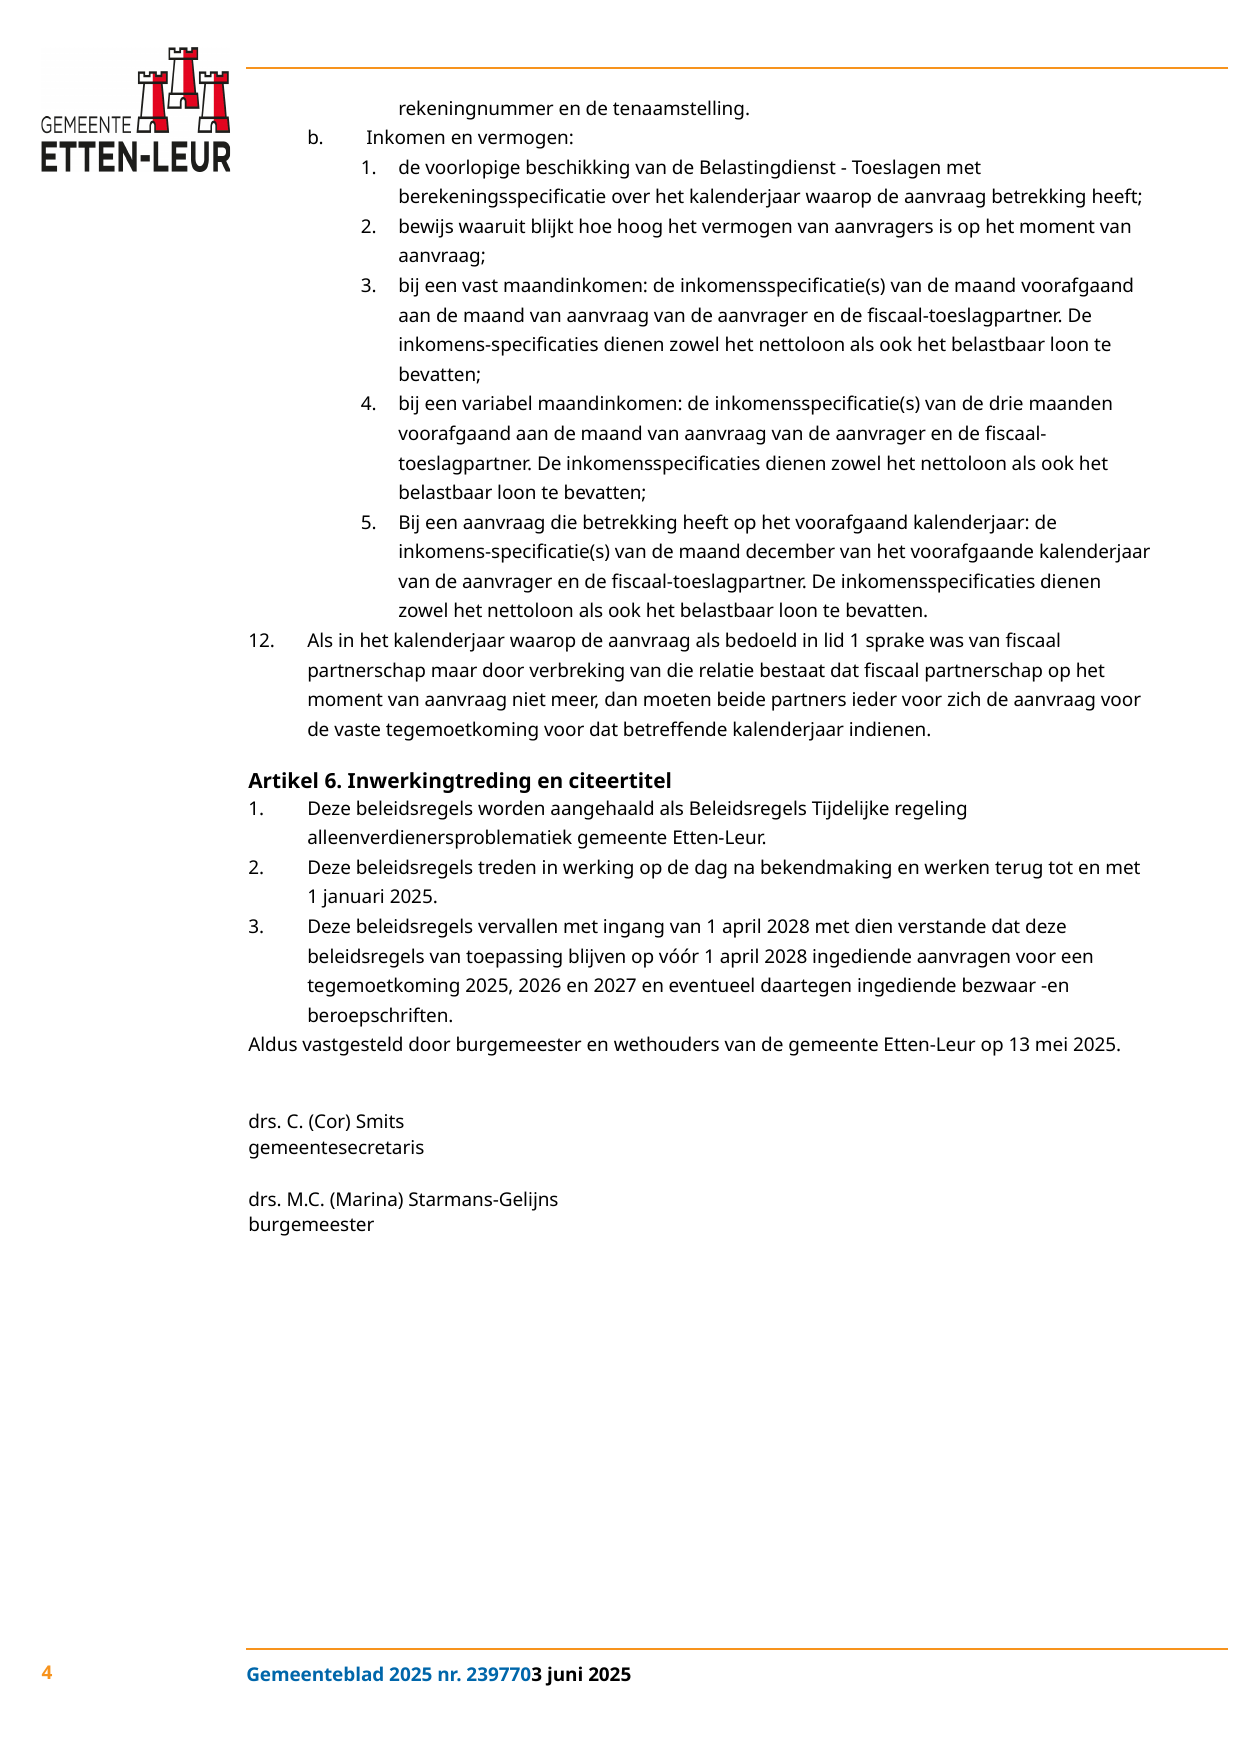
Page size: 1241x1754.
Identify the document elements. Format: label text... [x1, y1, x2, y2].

list Deze beleidsregels treden in werking op de dag na bekendmaking en werken terug tot en met 1 januari 2025. [248, 854, 1152, 909]
list Bij een aanvraag die betrekking heeft op het voorafgaand kalenderjaar: de inkomens-specificatie(s) van de maand december van het voorafgaande kalenderjaar van de aanvrager en de fiscaal-toeslagpartner. De inkomensspecificaties dienen zowel het nettoloon als ook het belastbaar loon te bevatten. [361, 509, 1152, 623]
list de voorlopige beschikking van de Belastingdienst - Toeslagen met berekeningsspecificatie over het kalenderjaar waarop de aanvraag betrekking heeft; [361, 154, 1152, 209]
list bij een vast maandinkomen: de inkomensspecificatie(s) van de maand voorafgaand aan de maand van aanvraag van de aanvrager en de fiscaal-toeslagpartner. De inkomens-specificaties dienen zowel het nettoloon als ook het belastbaar loon te bevatten; [361, 272, 1152, 387]
list bewijs waaruit blijkt hoe hoog het vermogen van aanvragers is op het moment van aanvraag; [361, 213, 1152, 268]
picture [41, 47, 231, 172]
text burgemeester [248, 1212, 1152, 1237]
list bij een variabel maandinkomen: de inkomensspecificatie(s) van de drie maanden voorafgaand aan de maand van aanvraag van de aanvrager en de fiscaal-toeslagpartner. De inkomensspecificaties dienen zowel het nettoloon als ook het belastbaar loon te bevatten; [361, 391, 1152, 505]
list Deze beleidsregels vervallen met ingang van 1 april 2028 met dien verstande dat deze beleidsregels van toepassing blijven op vóór 1 april 2028 ingediende aanvragen voor een tegemoetkoming 2025, 2026 en 2027 en eventueel daartegen ingediende bezwaar -en beroepschriften. [248, 913, 1152, 1028]
list Inkomen en vermogen: [307, 124, 1152, 150]
list Deze beleidsregels worden aangehaald als Beleidsregels Tijdelijke regeling alleenverdienersproblematiek gemeente Etten-Leur. [248, 795, 1152, 850]
text Artikel 6. Inwerkingtreding en citeertitel [248, 766, 1152, 795]
list Als in het kalenderjaar waarop de aanvraag als bedoeld in lid 1 sprake was van fiscaal partnerschap maar door verbreking van die relatie bestaat dat fiscaal partnerschap op het moment van aanvraag niet meer, dan moeten beide partners ieder voor zich de aanvraag voor de vaste tegemoetkoming voor dat betreffende kalenderjaar indienen. [248, 627, 1152, 742]
text drs. M.C. (Marina) Starmans-Gelijns [248, 1186, 1152, 1212]
text gemeentesecretaris [248, 1134, 1152, 1160]
text Aldus vastgesteld door burgemeester en wethouders van de gemeente Etten-Leur op 13 mei 2025. [248, 1032, 1152, 1057]
list rekeningnummer en de tenaamstelling. [361, 95, 1152, 121]
text drs. C. (Cor) Smits [248, 1109, 1152, 1134]
